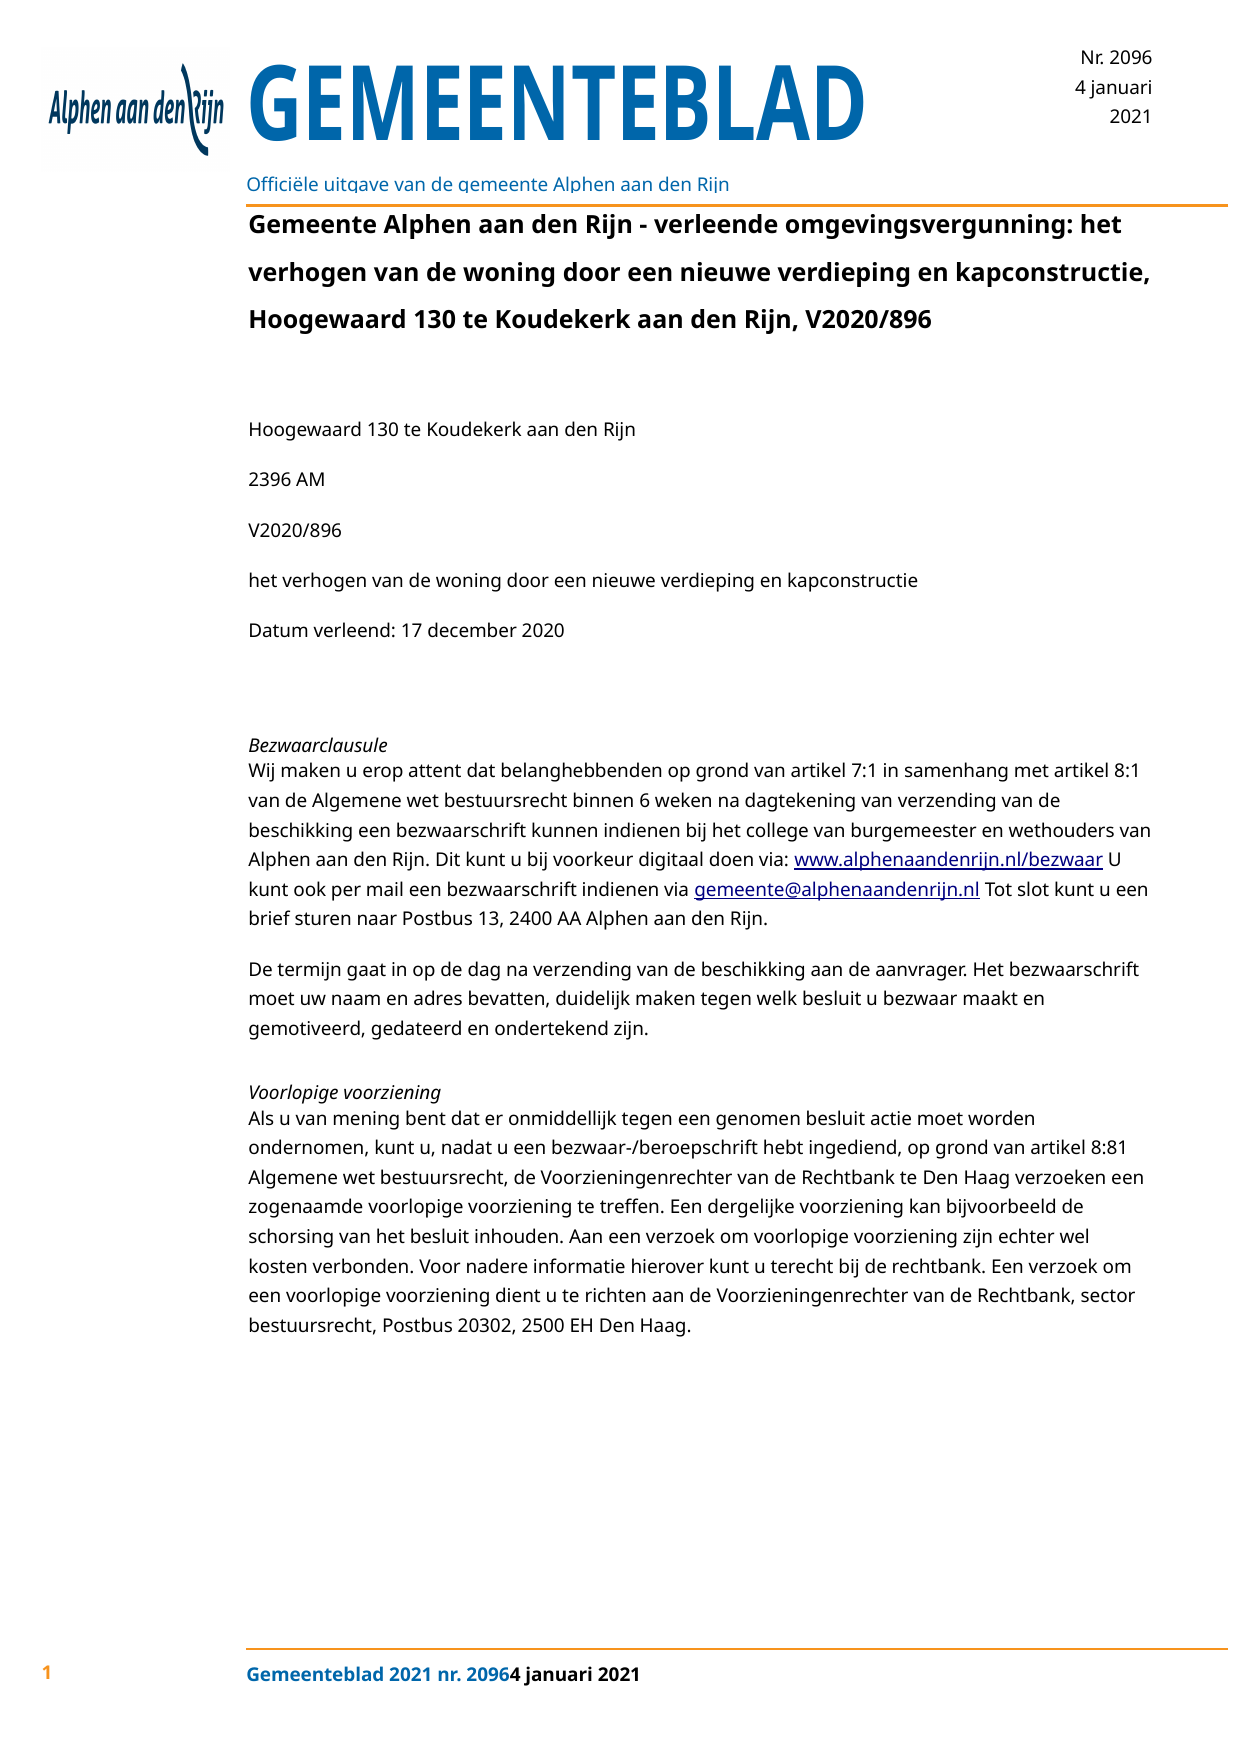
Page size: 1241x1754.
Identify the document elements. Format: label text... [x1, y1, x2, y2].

text Wij maken u erop attent dat belanghebbenden op grond van artikel 7:1 in samenhang met artikel 8:1 van de Algemene wet bestuursrecht binnen 6 weken na dagtekening van verzending van de beschikking een bezwaarschrift kunnen indienen bij het college van burgemeester en wethouders van Alphen aan den Rijn. Dit kunt u bij voorkeur digitaal doen via: www.alphenaandenrijn.nl/bezwaar U kunt ook per mail een bezwaarschrift indienen via gemeente@alphenaandenrijn.nl Tot slot kunt u een brief sturen naar Postbus 13, 2400 AA Alphen aan den Rijn. [248, 758, 1152, 931]
text het verhogen van de woning door een nieuwe verdieping en kapconstructie [248, 567, 1152, 593]
text Voorlopige voorziening [248, 1079, 1152, 1105]
text Datum verleend: 17 december 2020 [248, 618, 1152, 643]
text Hoogewaard 130 te Koudekerk aan den Rijn [248, 416, 1152, 442]
text Gemeente Alphen aan den Rijn - verleende omgevingsvergunning: het verhogen van de woning door een nieuwe verdieping en kapconstructie, Hoogewaard 130 te Koudekerk aan den Rijn, V2020/896 [248, 207, 1152, 336]
text Als u van mening bent dat er onmiddellijk tegen een genomen besluit actie moet worden ondernomen, kunt u, nadat u een bezwaar-/beroepschrift hebt ingediend, op grond van artikel 8:81 Algemene wet bestuursrecht, de Voorzieningenrechter van de Rechtbank te Den Haag verzoeken een zogenaamde voorlopige voorziening te treffen. Een dergelijke voorziening kan bijvoorbeeld de schorsing van het besluit inhouden. Aan een verzoek om voorlopige voorziening zijn echter wel kosten verbonden. Voor nadere informatie hierover kunt u terecht bij de rechtbank. Een verzoek om een voorlopige voorziening dient u te richten aan de Voorzieningenrechter van de Rechtbank, sector bestuursrecht, Postbus 20302, 2500 EH Den Haag. [248, 1105, 1152, 1338]
picture [41, 47, 231, 172]
text V2020/896 [248, 517, 1152, 542]
text De termijn gaat in op de dag na verzending van de beschikking aan de aanvrager. Het bezwaarschrift moet uw naam en adres bevatten, duidelijk maken tegen welk besluit u bezwaar maakt en gemotiveerd, gedateerd en ondertekend zijn. [248, 956, 1152, 1041]
text Bezwaarclausule [248, 732, 1152, 758]
text 2396 AM [248, 466, 1152, 492]
